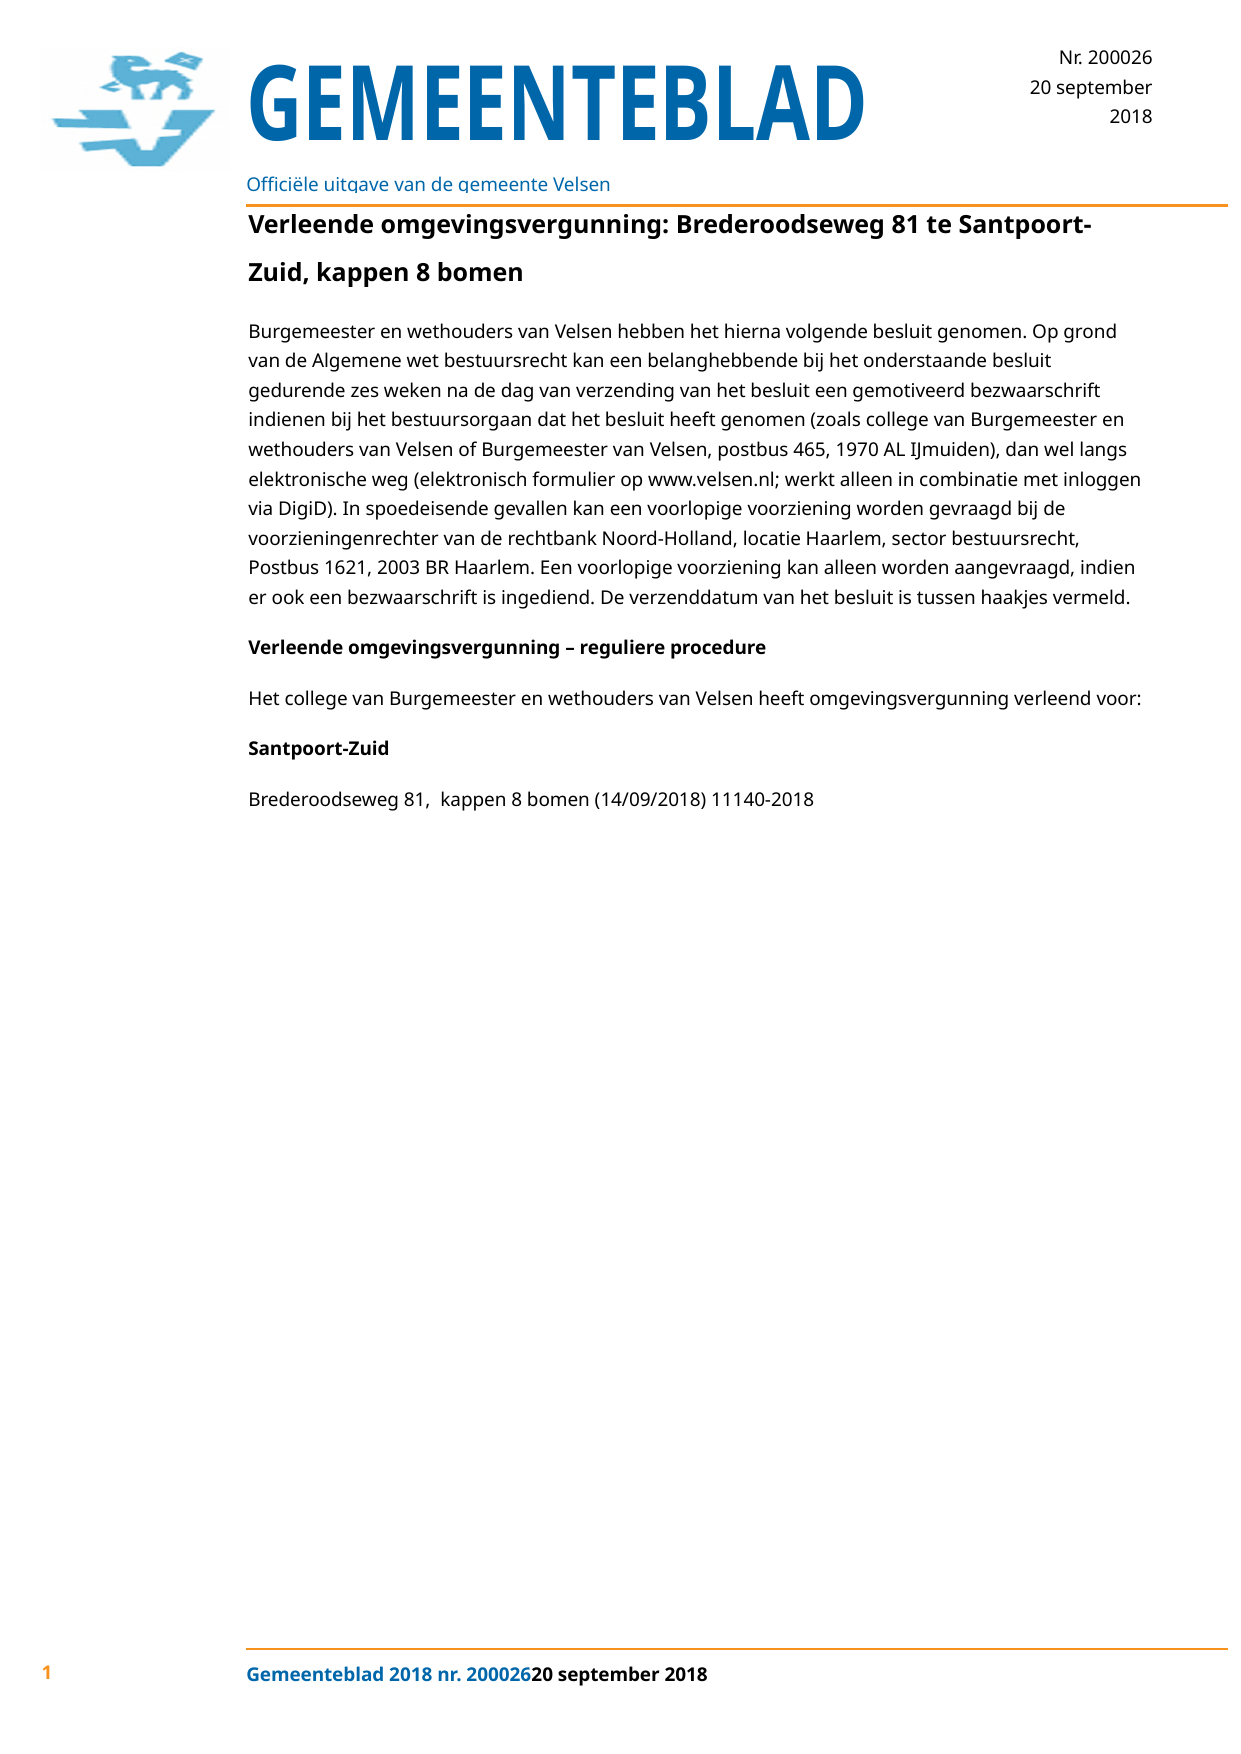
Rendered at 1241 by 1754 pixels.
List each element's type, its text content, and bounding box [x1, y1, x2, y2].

text Santpoort-Zuid [248, 735, 1152, 761]
text Het college van Burgemeester en wethouders van Velsen heeft omgevingsvergunning verleend voor: [248, 685, 1152, 711]
text Verleende omgevingsvergunning: Brederoodseweg 81 te Santpoort-Zuid, kappen 8 bomen [248, 207, 1152, 288]
text Burgemeester en wethouders van Velsen hebben het hierna volgende besluit genomen. Op grond van de Algemene wet bestuursrecht kan een belanghebbende bij het onderstaande besluit gedurende zes weken na de dag van verzending van het besluit een gemotiveerd bezwaarschrift indienen bij het bestuursorgaan dat het besluit heeft genomen (zoals college van Burgemeester en wethouders van Velsen of Burgemeester van Velsen, postbus 465, 1970 AL IJmuiden), dan wel langs elektronische weg (elektronisch formulier op www.velsen.nl; werkt alleen in combinatie met inloggen via DigiD). In spoedeisende gevallen kan een voorlopige voorziening worden gevraagd bij de voorzieningenrechter van de rechtbank Noord-Holland, locatie Haarlem, sector bestuursrecht, Postbus 1621, 2003 BR Haarlem. Een voorlopige voorziening kan alleen worden aangevraagd, indien er ook een bezwaarschrift is ingediend. De verzenddatum van het besluit is tussen haakjes vermeld. [248, 318, 1152, 610]
picture [41, 47, 231, 172]
text Verleende omgevingsvergunning – reguliere procedure [248, 634, 1152, 660]
text Brederoodseweg 81, kappen 8 bomen (14/09/2018) 11140-2018 [248, 786, 1152, 812]
